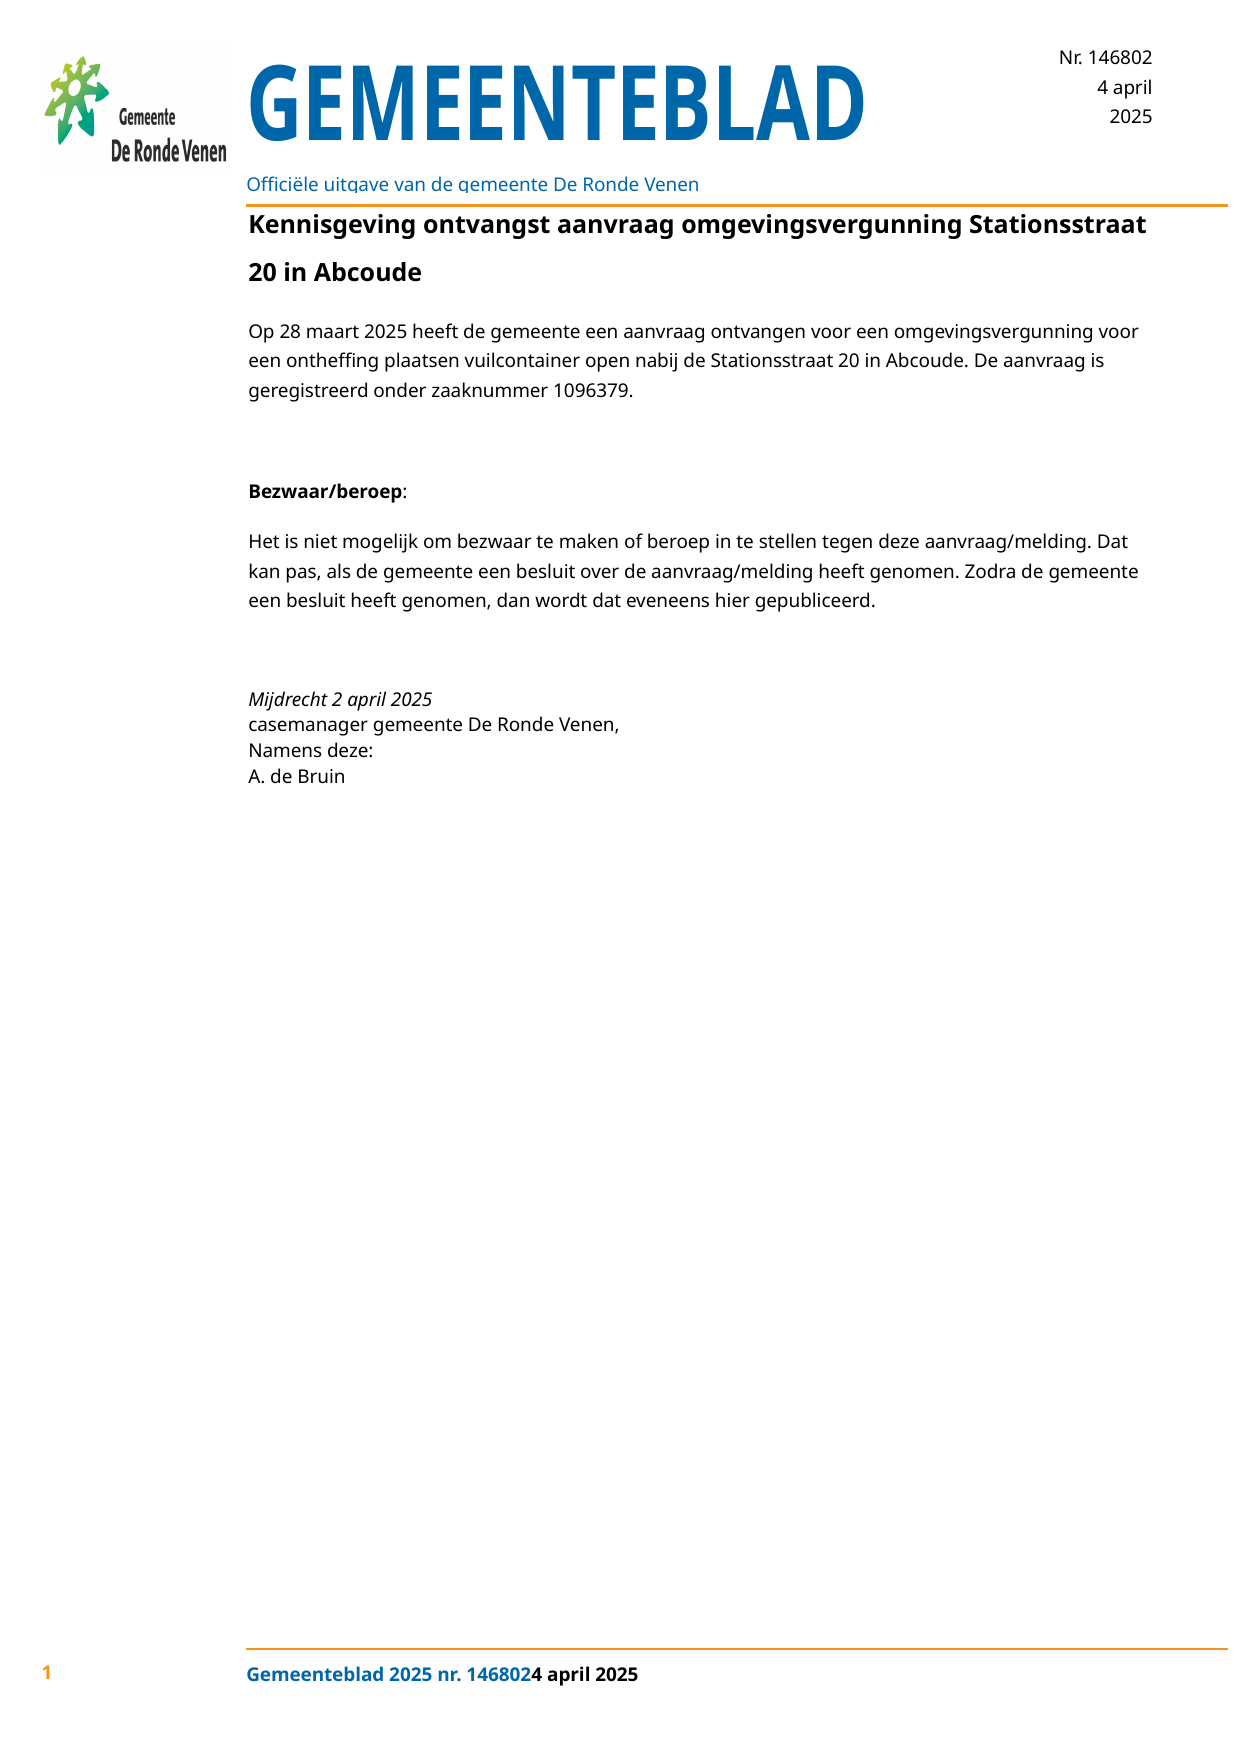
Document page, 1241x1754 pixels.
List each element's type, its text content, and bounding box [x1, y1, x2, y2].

text Namens deze: [248, 737, 1152, 763]
text Het is niet mogelijk om bezwaar te maken of beroep in te stellen tegen deze aanvraag/melding. Dat kan pas, als de gemeente een besluit over de aanvraag/melding heeft genomen. Zodra de gemeente een besluit heeft genomen, dan wordt dat eveneens hier gepubliceerd. [248, 528, 1152, 613]
text Kennisgeving ontvangst aanvraag omgevingsvergunning Stationsstraat 20 in Abcoude [248, 207, 1152, 288]
text A. de Bruin [248, 763, 1152, 789]
text Mijdrecht 2 april 2025 [248, 686, 1152, 711]
text Op 28 maart 2025 heeft de gemeente een aanvraag ontvangen voor een omgevingsvergunning voor een ontheffing plaatsen vuilcontainer open nabij de Stationsstraat 20 in Abcoude. De aanvraag is geregistreerd onder zaaknummer 1096379. [248, 318, 1152, 403]
text casemanager gemeente De Ronde Venen, [248, 711, 1152, 737]
text Bezwaar/beroep: [248, 478, 1152, 504]
picture [41, 47, 231, 172]
